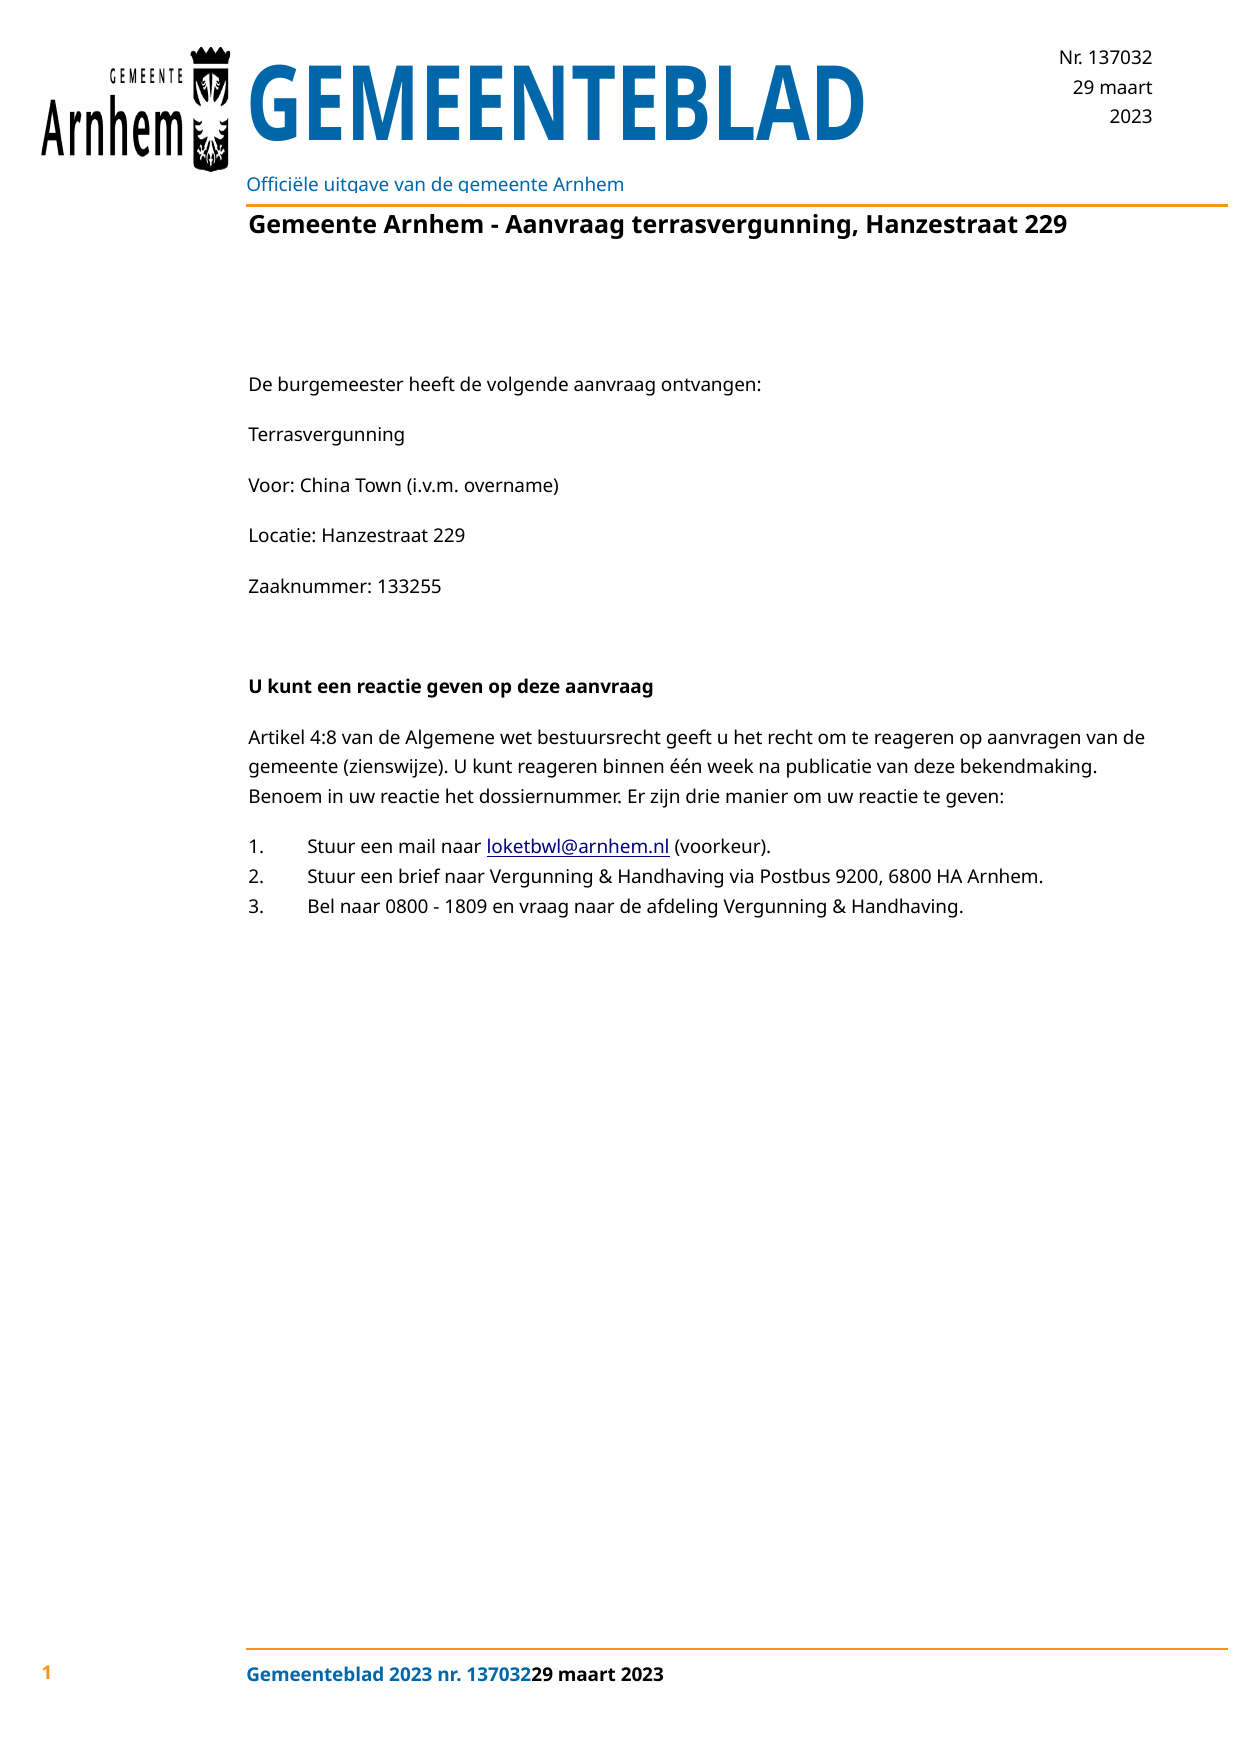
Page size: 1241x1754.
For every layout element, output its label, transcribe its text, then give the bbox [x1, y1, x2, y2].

text U kunt een reactie geven op deze aanvraag [248, 674, 1152, 699]
text Terrasvergunning [248, 422, 1152, 447]
text Voor: China Town (i.v.m. overname) [248, 472, 1152, 498]
list Bel naar 0800 - 1809 en vraag naar de afdeling Vergunning & Handhaving. [248, 893, 1152, 918]
list Stuur een mail naar loketbwl@arnhem.nl (voorkeur). [248, 834, 1152, 859]
text Gemeente Arnhem - Aanvraag terrasvergunning, Hanzestraat 229 [248, 207, 1152, 241]
text Zaaknummer: 133255 [248, 573, 1152, 598]
text Artikel 4:8 van de Algemene wet bestuursrecht geeft u het recht om te reageren op aanvragen van de gemeente (zienswijze). U kunt reageren binnen één week na publicatie van deze bekendmaking. Benoem in uw reactie het dossiernummer. Er zijn drie manier om uw reactie te geven: [248, 724, 1152, 809]
text Locatie: Hanzestraat 229 [248, 522, 1152, 548]
list Stuur een brief naar Vergunning & Handhaving via Postbus 9200, 6800 HA Arnhem. [248, 863, 1152, 889]
picture [41, 47, 231, 172]
text De burgemeester heeft de volgende aanvraag ontvangen: [248, 371, 1152, 397]
